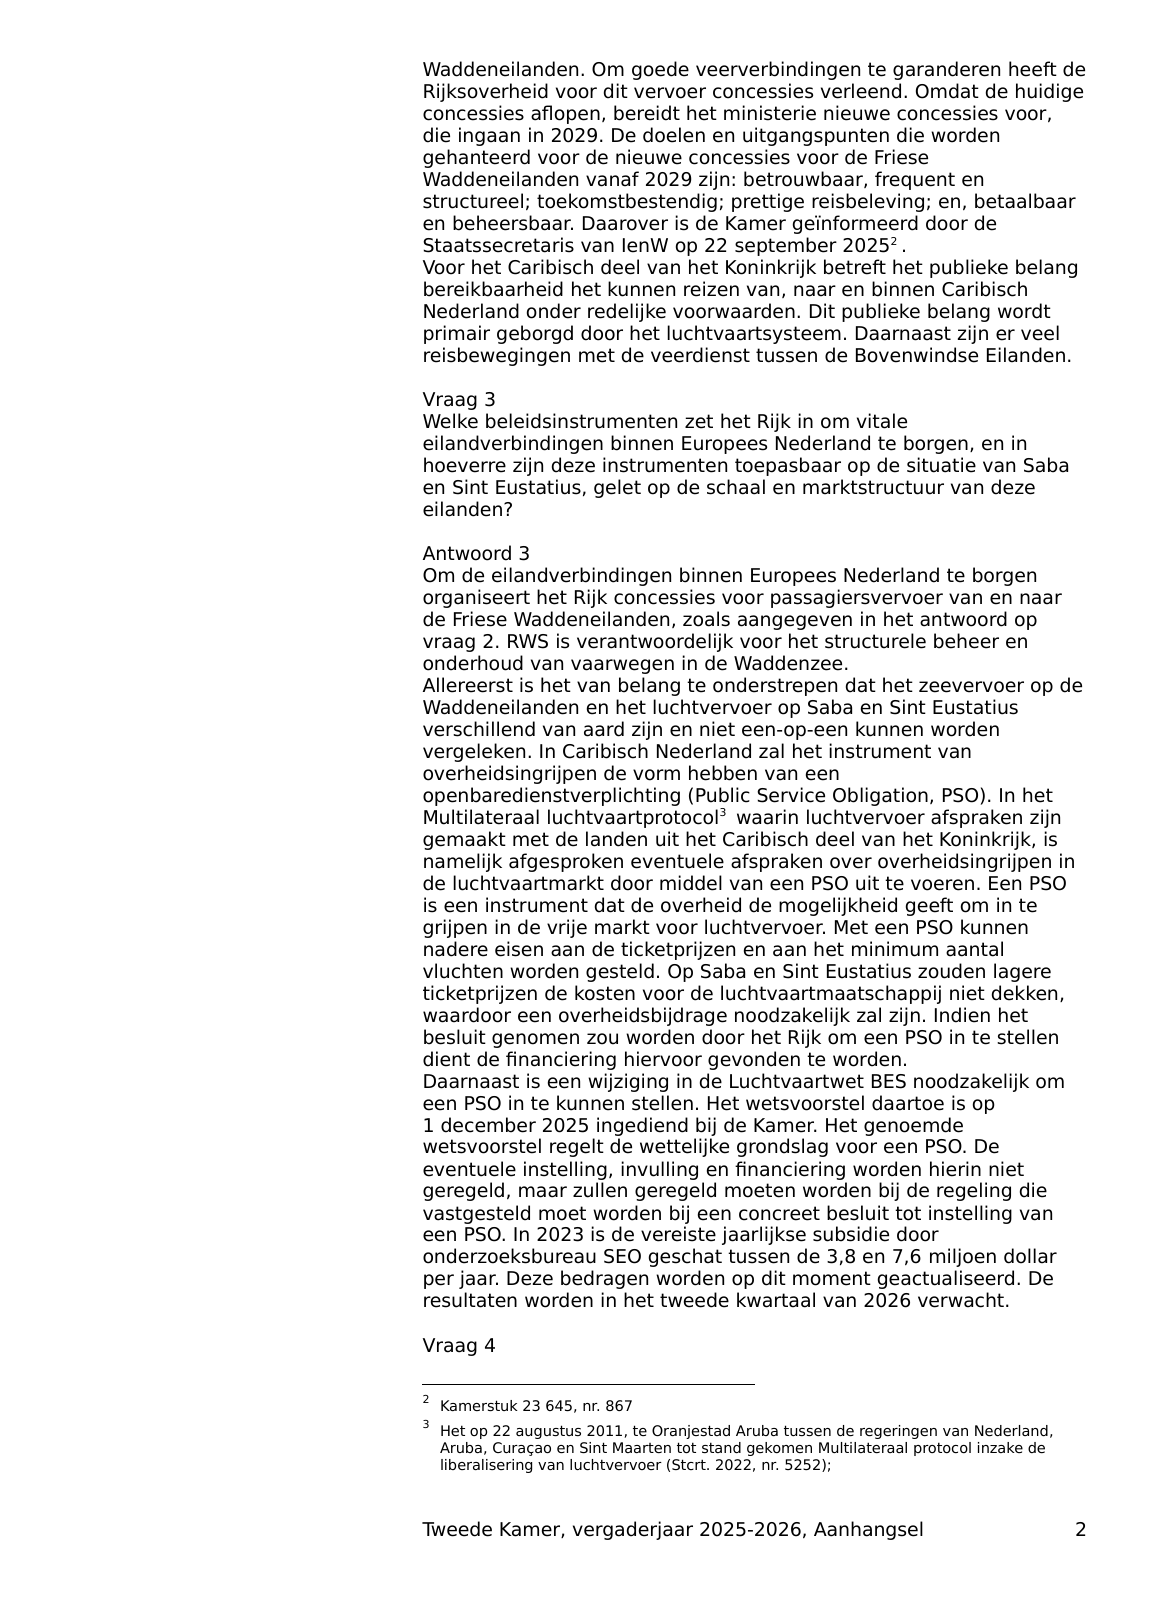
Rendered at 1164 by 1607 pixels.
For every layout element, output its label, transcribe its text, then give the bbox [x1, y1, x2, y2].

text Voor het Caribisch deel van het Koninkrijk betreft het publieke belang bereikbaarheid het kunnen reizen van, naar en binnen Caribisch Nederland onder redelijke voorwaarden. Dit publieke belang wordt primair geborgd door het luchtvaartsysteem. Daarnaast zijn er veel reisbewegingen met de veerdienst tussen de Bovenwindse Eilanden. [422, 257, 1087, 367]
text Om de eilandverbindingen binnen Europees Nederland te borgen organiseert het Rijk concessies voor passagiersvervoer van en naar de Friese Waddeneilanden, zoals aangegeven in het antwoord op vraag 2. RWS is verantwoordelijk voor het structurele beheer en onderhoud van vaarwegen in de Waddenzee. [422, 565, 1087, 675]
text Daarnaast is een wijziging in de Luchtvaartwet BES noodzakelijk om een PSO in te kunnen stellen. Het wetsvoorstel daartoe is op 1 december 2025 ingediend bij de Kamer. Het genoemde wetsvoorstel regelt de wettelijke grondslag voor een PSO. De eventuele instelling, invulling en financiering worden hierin niet geregeld, maar zullen geregeld moeten worden bij de regeling die vastgesteld moet worden bij een concreet besluit tot instelling van een PSO. In 2023 is de vereiste jaarlijkse subsidie door onderzoeksbureau SEO geschat tussen de 3,8 en 7,6 miljoen dollar per jaar. Deze bedragen worden op dit moment geactualiseerd. De resultaten worden in het tweede kwartaal van 2026 verwacht. [422, 1071, 1087, 1312]
text Kamerstuk 23 645, nr. 867 [422, 1393, 1087, 1416]
text Antwoord 3 [422, 543, 1087, 565]
text Vraag 3 [422, 389, 1087, 411]
text Waddeneilanden. Om goede veerverbindingen te garanderen heeft de Rijksoverheid voor dit vervoer concessies verleend. Omdat de huidige concessies aflopen, bereidt het ministerie nieuwe concessies voor, die ingaan in 2029. De doelen en uitgangspunten die worden gehanteerd voor de nieuwe concessies voor de Friese Waddeneilanden vanaf 2029 zijn: betrouwbaar, frequent en structureel; toekomstbestendig; prettige reisbeleving; en, betaalbaar en beheersbaar. Daarover is de Kamer geïnformeerd door de Staatssecretaris van IenW op 22 september 2025. [422, 59, 1087, 257]
text Vraag 4 [422, 1334, 1087, 1356]
text Welke beleidsinstrumenten zet het Rijk in om vitale eilandverbindingen binnen Europees Nederland te borgen, en in hoeverre zijn deze instrumenten toepasbaar op de situatie van Saba en Sint Eustatius, gelet op de schaal en marktstructuur van deze eilanden? [422, 411, 1087, 521]
text Het op 22 augustus 2011, te Oranjestad Aruba tussen de regeringen van Nederland, Aruba, Curaçao en Sint Maarten tot stand gekomen Multilateraal protocol inzake de liberalisering van luchtvervoer (Stcrt. 2022, nr. 5252); [422, 1418, 1087, 1474]
text Allereerst is het van belang te onderstrepen dat het zeevervoer op de Waddeneilanden en het luchtvervoer op Saba en Sint Eustatius verschillend van aard zijn en niet een-op-een kunnen worden vergeleken. In Caribisch Nederland zal het instrument van overheidsingrijpen de vorm hebben van een openbaredienstverplichting (Public Service Obligation, PSO). In het Multilateraal luchtvaartprotocol waarin luchtvervoer afspraken zijn gemaakt met de landen uit het Caribisch deel van het Koninkrijk, is namelijk afgesproken eventuele afspraken over overheidsingrijpen in de luchtvaartmarkt door middel van een PSO uit te voeren. Een PSO is een instrument dat de overheid de mogelijkheid geeft om in te grijpen in de vrije markt voor luchtvervoer. Met een PSO kunnen nadere eisen aan de ticketprijzen en aan het minimum aantal vluchten worden gesteld. Op Saba en Sint Eustatius zouden lagere ticketprijzen de kosten voor de luchtvaartmaatschappij niet dekken, waardoor een overheidsbijdrage noodzakelijk zal zijn. Indien het besluit genomen zou worden door het Rijk om een PSO in te stellen dient de financiering hiervoor gevonden te worden. [422, 675, 1087, 1071]
